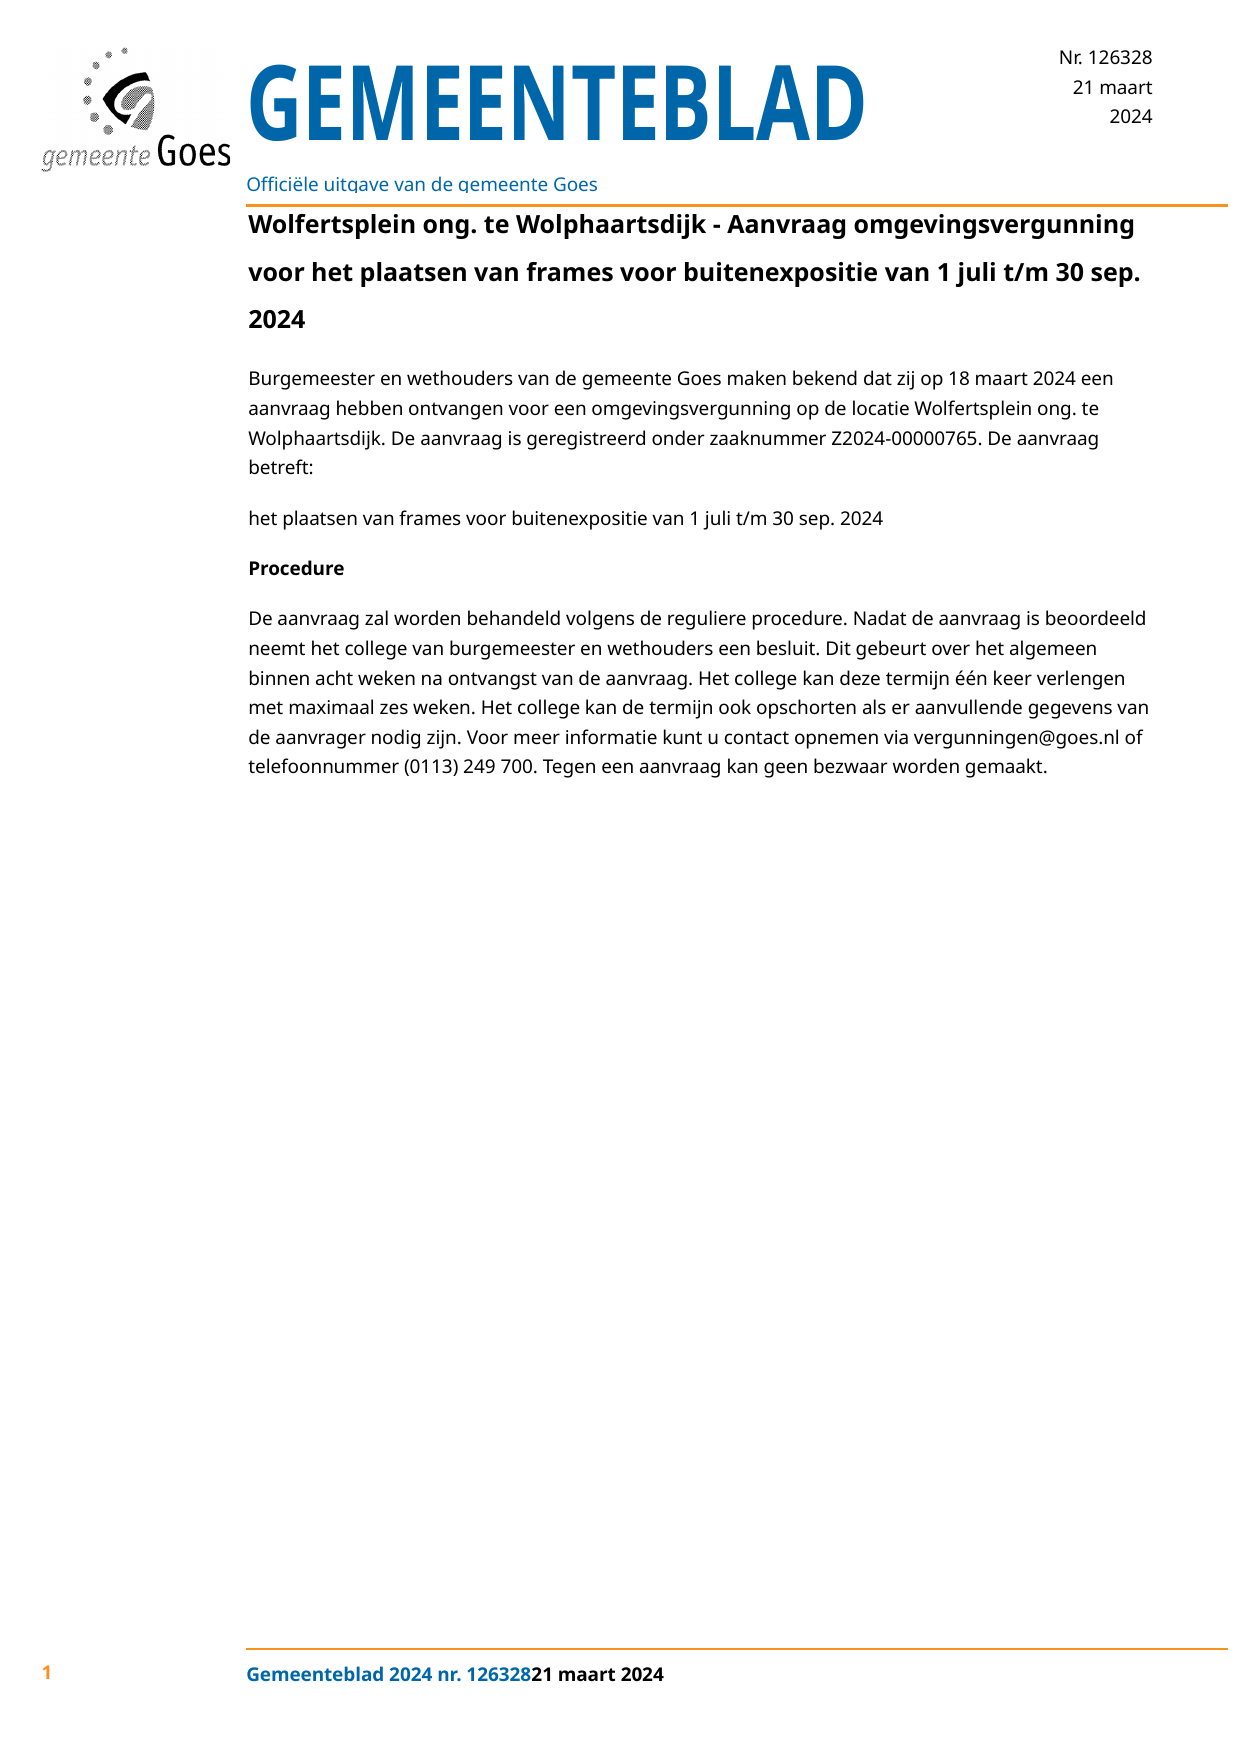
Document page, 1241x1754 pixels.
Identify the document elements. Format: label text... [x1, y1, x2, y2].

picture [41, 47, 231, 172]
text Procedure [248, 555, 1152, 581]
text het plaatsen van frames voor buitenexpositie van 1 juli t/m 30 sep. 2024 [248, 505, 1152, 530]
text Burgemeester en wethouders van de gemeente Goes maken bekend dat zij op 18 maart 2024 een aanvraag hebben ontvangen voor een omgevingsvergunning op de locatie Wolfertsplein ong. te Wolphaartsdijk. De aanvraag is geregistreerd onder zaaknummer Z2024-00000765. De aanvraag betreft: [248, 366, 1152, 480]
text Wolfertsplein ong. te Wolphaartsdijk - Aanvraag omgevingsvergunning voor het plaatsen van frames voor buitenexpositie van 1 juli t/m 30 sep. 2024 [248, 207, 1152, 336]
text De aanvraag zal worden behandeld volgens de reguliere procedure. Nadat de aanvraag is beoordeeld neemt het college van burgemeester en wethouders een besluit. Dit gebeurt over het algemeen binnen acht weken na ontvangst van de aanvraag. Het college kan deze termijn één keer verlengen met maximaal zes weken. Het college kan de termijn ook opschorten als er aanvullende gegevens van de aanvrager nodig zijn. Voor meer informatie kunt u contact opnemen via vergunningen@goes.nl of telefoonnummer (0113) 249 700. Tegen een aanvraag kan geen bezwaar worden gemaakt. [248, 606, 1152, 779]
